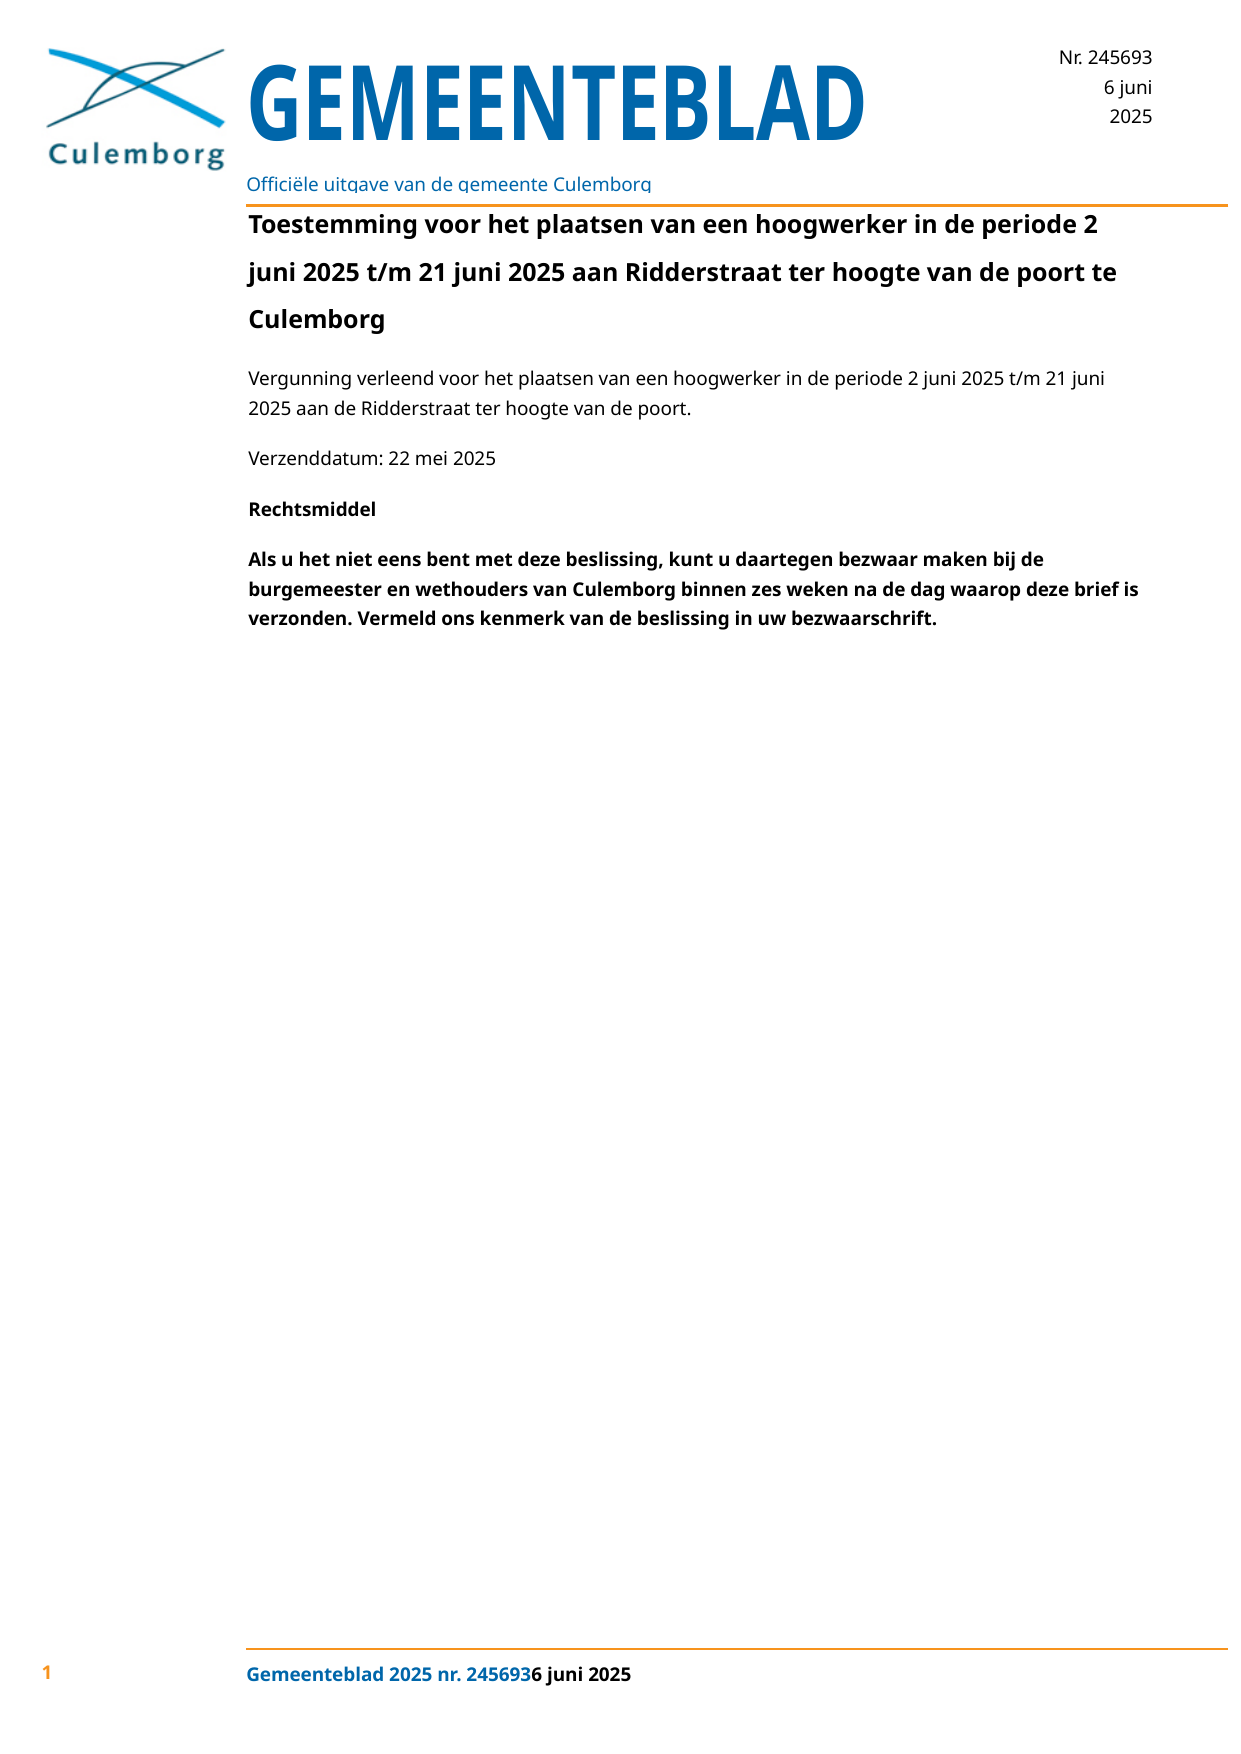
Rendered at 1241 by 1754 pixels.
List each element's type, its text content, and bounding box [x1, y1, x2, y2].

text Rechtsmiddel [248, 496, 1152, 522]
text Vergunning verleend voor het plaatsen van een hoogwerker in de periode 2 juni 2025 t/m 21 juni 2025 aan de Ridderstraat ter hoogte van de poort. [248, 366, 1152, 421]
text Verzenddatum: 22 mei 2025 [248, 446, 1152, 471]
picture [41, 47, 231, 172]
text Toestemming voor het plaatsen van een hoogwerker in de periode 2 juni 2025 t/m 21 juni 2025 aan Ridderstraat ter hoogte van de poort te Culemborg [248, 207, 1152, 336]
text Als u het niet eens bent met deze beslissing, kunt u daartegen bezwaar maken bij de burgemeester en wethouders van Culemborg binnen zes weken na de dag waarop deze brief is verzonden. Vermeld ons kenmerk van de beslissing in uw bezwaarschrift. [248, 546, 1152, 631]
